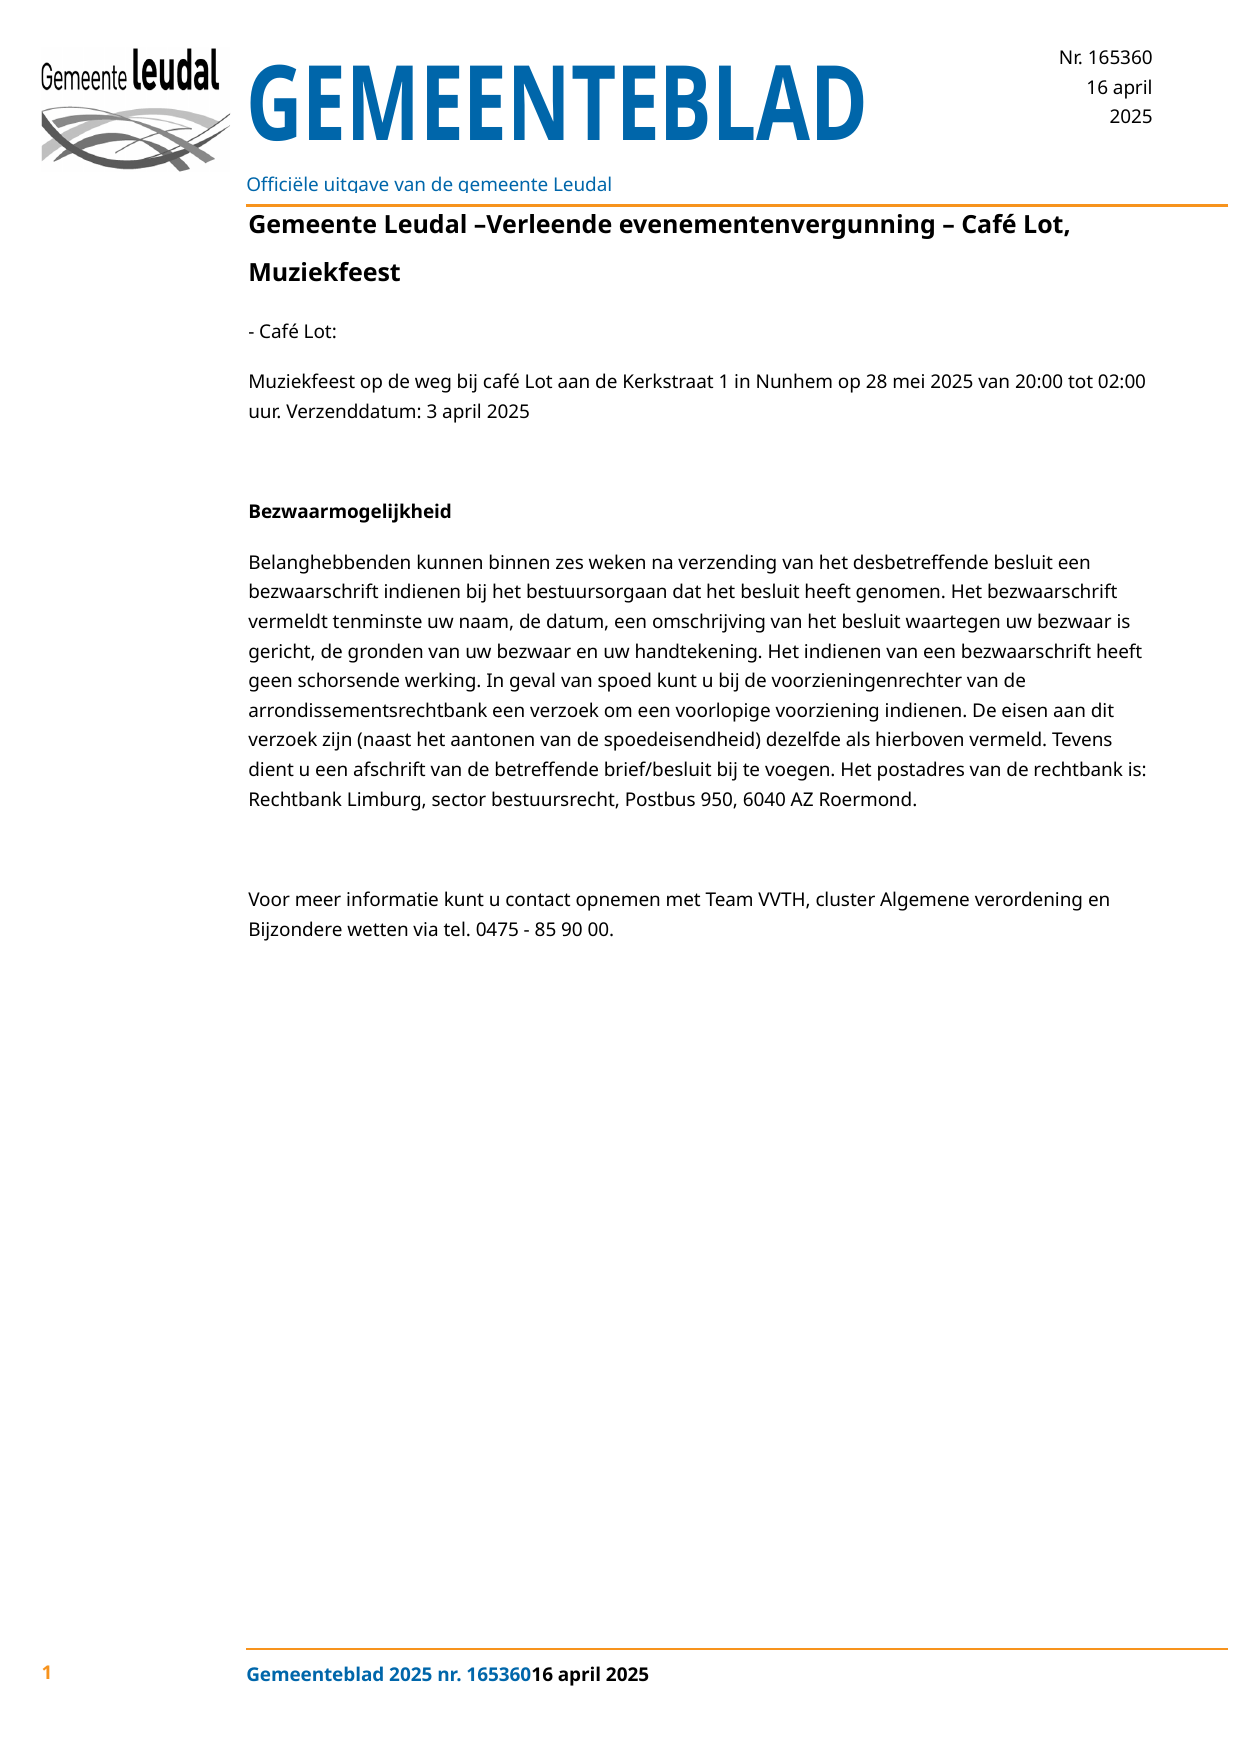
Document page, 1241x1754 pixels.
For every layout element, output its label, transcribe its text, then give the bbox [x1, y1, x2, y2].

text Muziekfeest op de weg bij café Lot aan de Kerkstraat 1 in Nunhem op 28 mei 2025 van 20:00 tot 02:00 uur. Verzenddatum: 3 april 2025 [248, 368, 1152, 424]
text Belanghebbenden kunnen binnen zes weken na verzending van het desbetreffende besluit een bezwaarschrift indienen bij het bestuursorgaan dat het besluit heeft genomen. Het bezwaarschrift vermeldt tenminste uw naam, de datum, een omschrijving van het besluit waartegen uw bezwaar is gericht, de gronden van uw bezwaar en uw handtekening. Het indienen van een bezwaarschrift heeft geen schorsende werking. In geval van spoed kunt u bij de voorzieningenrechter van de arrondissementsrechtbank een verzoek om een voorlopige voorziening indienen. De eisen aan dit verzoek zijn (naast het aantonen van de spoedeisendheid) dezelfde als hierboven vermeld. Tevens dient u een afschrift van de betreffende brief/besluit bij te voegen. Het postadres van de rechtbank is: Rechtbank Limburg, sector bestuursrecht, Postbus 950, 6040 AZ Roermond. [248, 549, 1152, 812]
picture [41, 47, 231, 172]
text Voor meer informatie kunt u contact opnemen met Team VVTH, cluster Algemene verordening en Bijzondere wetten via tel. 0475 - 85 90 00. [248, 887, 1152, 942]
text - Café Lot: [248, 318, 1152, 344]
text Gemeente Leudal –Verleende evenementenvergunning – Café Lot, Muziekfeest [248, 207, 1152, 288]
text Bezwaarmogelijkheid [248, 499, 1152, 524]
